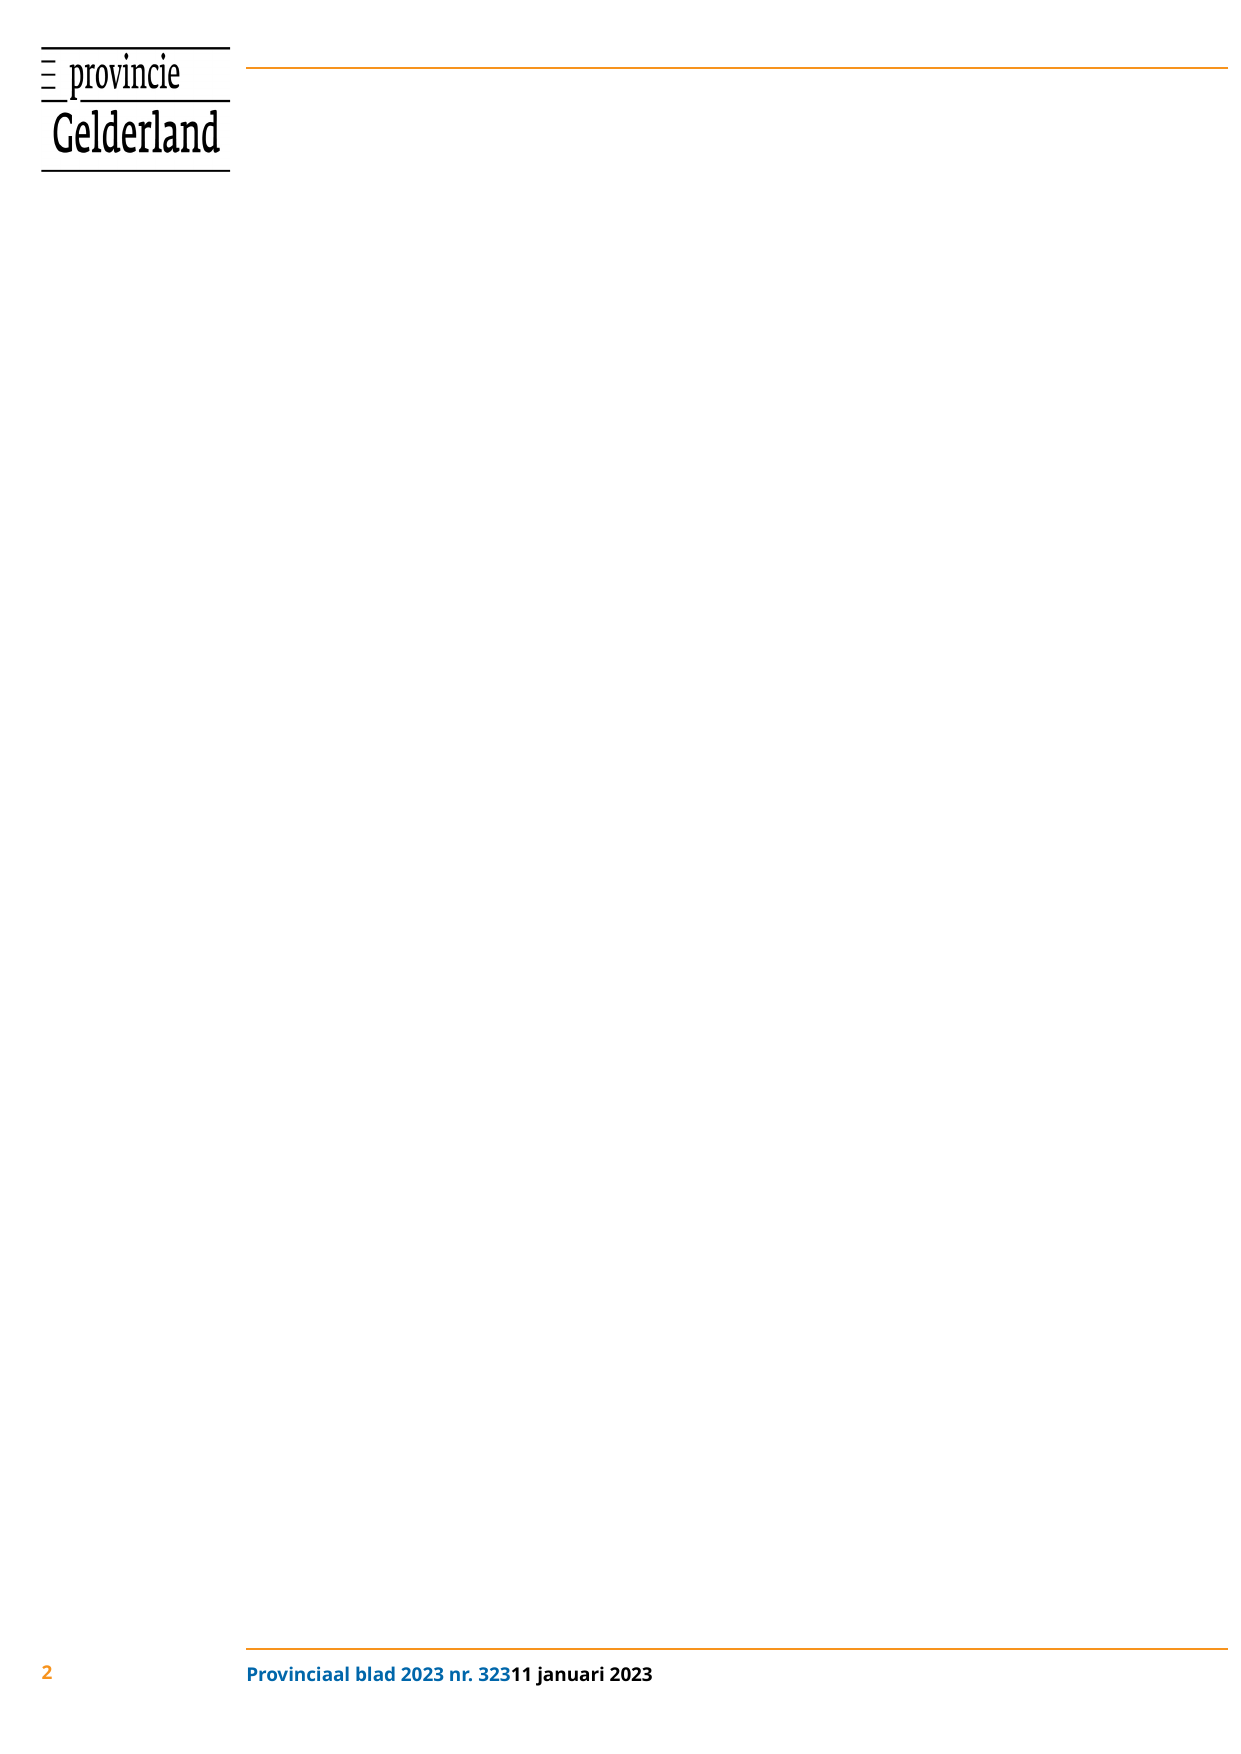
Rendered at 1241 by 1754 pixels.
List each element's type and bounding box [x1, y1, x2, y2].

picture [41, 47, 231, 172]
